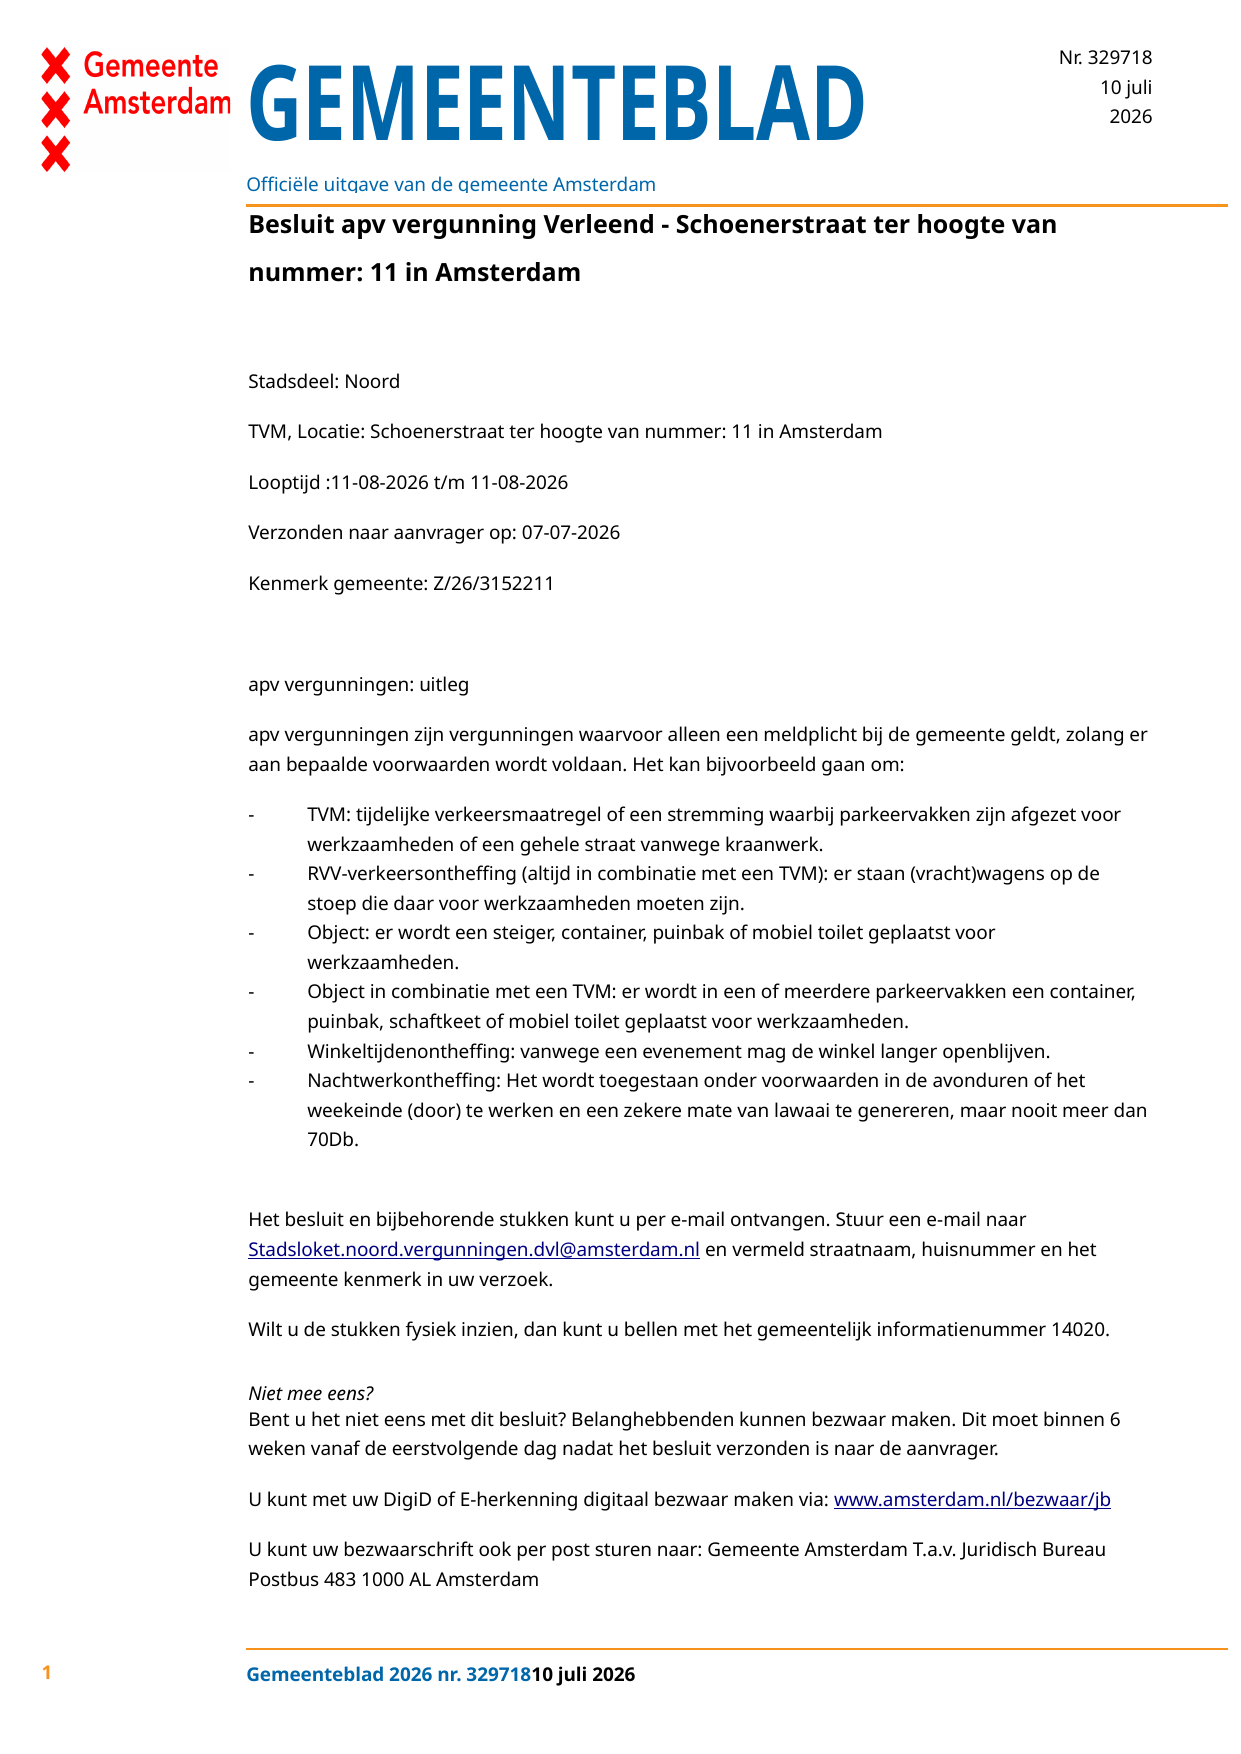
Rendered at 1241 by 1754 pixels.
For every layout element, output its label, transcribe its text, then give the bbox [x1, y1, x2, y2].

list TVM: tijdelijke verkeersmaatregel of een stremming waarbij parkeervakken zijn afgezet voor werkzaamheden of een gehele straat vanwege kraanwerk. [248, 801, 1152, 857]
text Kenmerk gemeente: Z/26/3152211 [248, 570, 1152, 596]
text Verzonden naar aanvrager op: 07-07-2026 [248, 519, 1152, 545]
text U kunt met uw DigiD of E-herkenning digitaal bezwaar maken via: www.amsterdam.nl/bezwaar/jb [248, 1486, 1152, 1512]
text Wilt u de stukken fysiek inzien, dan kunt u bellen met het gemeentelijk informatienummer 14020. [248, 1316, 1152, 1342]
list Nachtwerkontheffing: Het wordt toegestaan onder voorwaarden in de avonduren of het weekeinde (door) te werken en een zekere mate van lawaai te genereren, maar nooit meer dan 70Db. [248, 1067, 1152, 1152]
text TVM, Locatie: Schoenerstraat ter hoogte van nummer: 11 in Amsterdam [248, 419, 1152, 444]
text Looptijd :11-08-2026 t/m 11-08-2026 [248, 469, 1152, 495]
text Besluit apv vergunning Verleend - Schoenerstraat ter hoogte van nummer: 11 in Amsterdam [248, 207, 1152, 288]
text apv vergunningen zijn vergunningen waarvoor alleen een meldplicht bij de gemeente geldt, zolang er aan bepaalde voorwaarden wordt voldaan. Het kan bijvoorbeeld gaan om: [248, 721, 1152, 777]
text Stadsdeel: Noord [248, 368, 1152, 394]
list Object: er wordt een steiger, container, puinbak of mobiel toilet geplaatst voor werkzaamheden. [248, 919, 1152, 975]
text Het besluit en bijbehorende stukken kunt u per e-mail ontvangen. Stuur een e-mail naar Stadsloket.noord.vergunningen.dvl@amsterdam.nl en vermeld straatnaam, huisnummer en het gemeente kenmerk in uw verzoek. [248, 1207, 1152, 1292]
picture [41, 47, 231, 172]
list RVV-verkeersontheffing (altijd in combinatie met een TVM): er staan (vracht)wagens op de stoep die daar voor werkzaamheden moeten zijn. [248, 860, 1152, 916]
text Niet mee eens? [248, 1380, 1152, 1406]
text U kunt uw bezwaarschrift ook per post sturen naar: Gemeente Amsterdam T.a.v. Juridisch Bureau Postbus 483 1000 AL Amsterdam [248, 1536, 1152, 1592]
list Winkeltijdenontheffing: vanwege een evenement mag de winkel langer openblijven. [248, 1038, 1152, 1064]
text apv vergunningen: uitleg [248, 671, 1152, 697]
list Object in combinatie met een TVM: er wordt in een of meerdere parkeervakken een container, puinbak, schaftkeet of mobiel toilet geplaatst voor werkzaamheden. [248, 979, 1152, 1034]
text Bent u het niet eens met dit besluit? Belanghebbenden kunnen bezwaar maken. Dit moet binnen 6 weken vanaf de eerstvolgende dag nadat het besluit verzonden is naar de aanvrager. [248, 1406, 1152, 1461]
